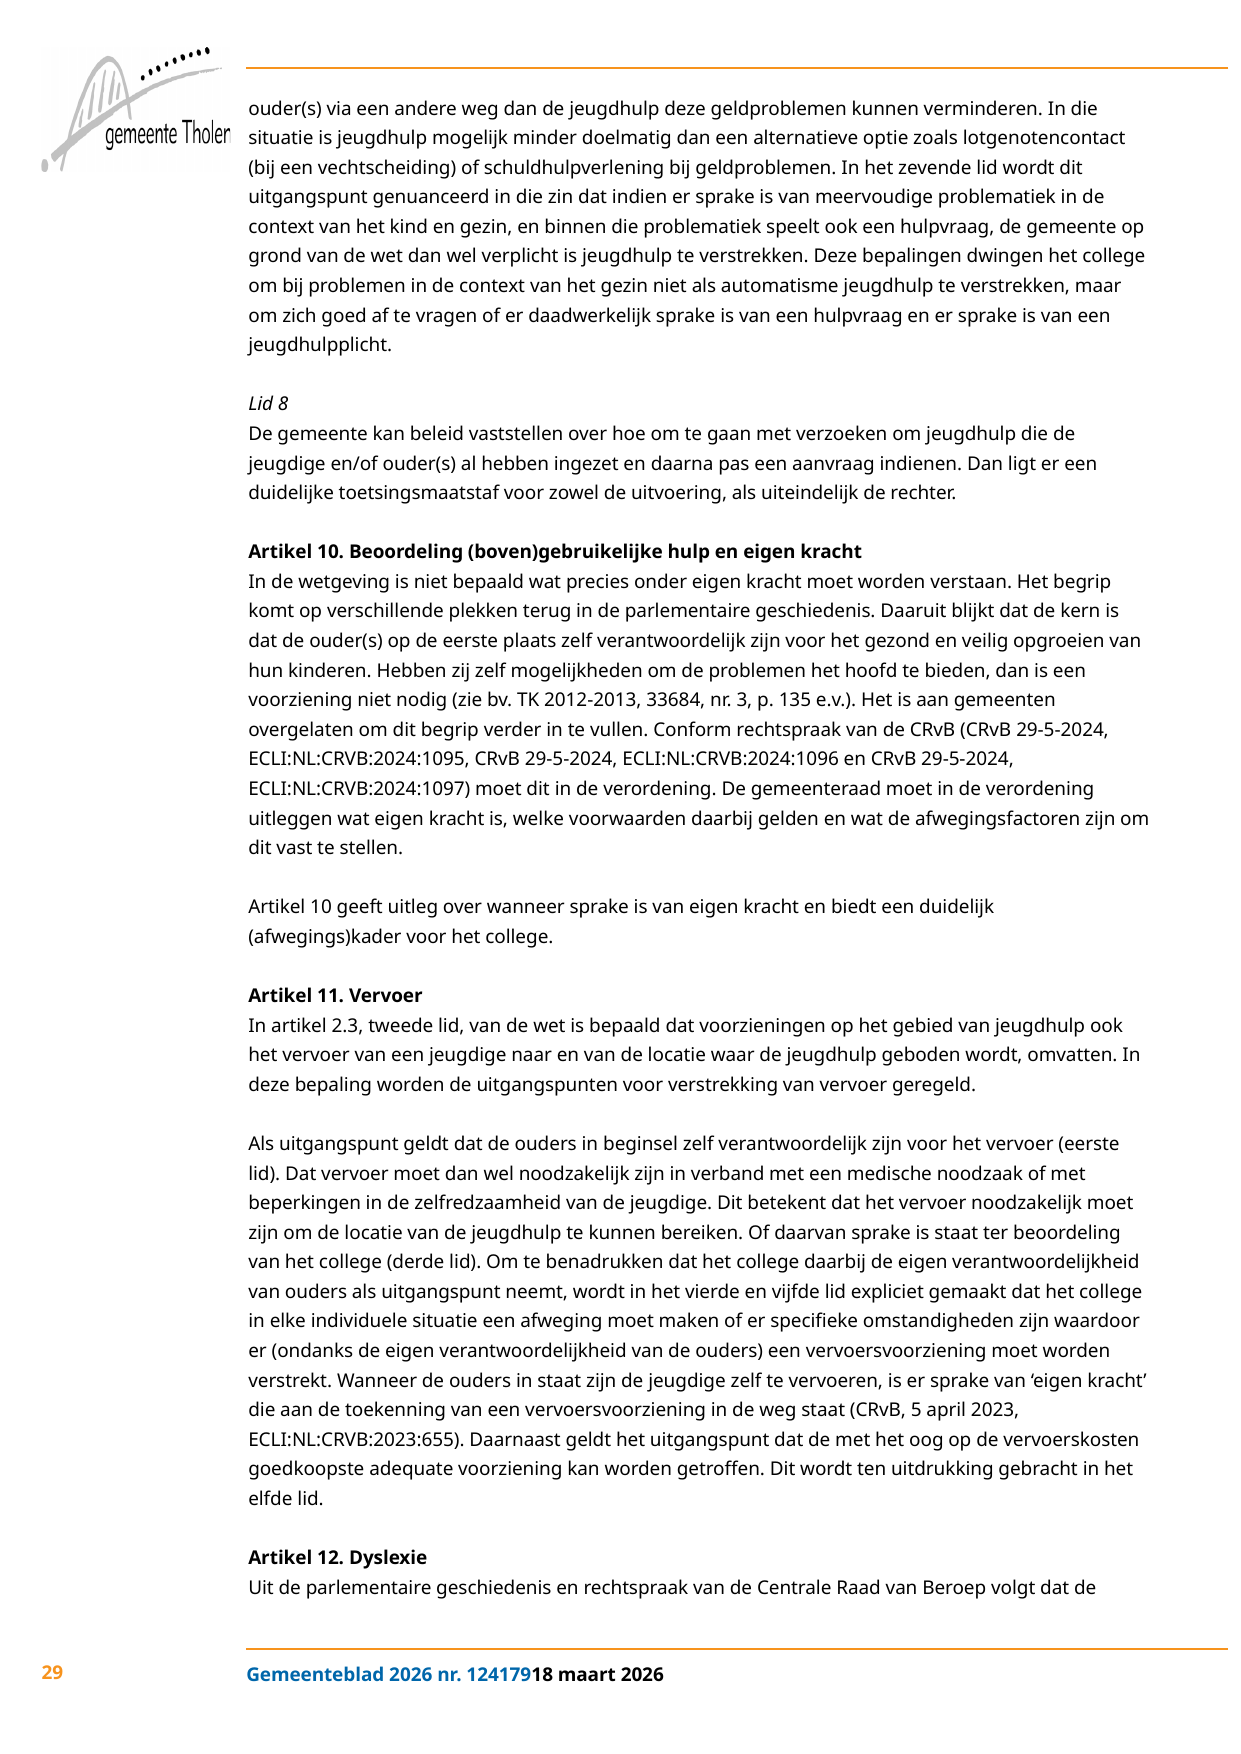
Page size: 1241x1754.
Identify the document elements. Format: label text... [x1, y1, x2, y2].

text Artikel 10. Beoordeling (boven)gebruikelijke hulp en eigen kracht [248, 538, 1152, 564]
text Uit de parlementaire geschiedenis en rechtspraak van de Centrale Raad van Beroep volgt dat de [248, 1574, 1152, 1600]
text In de wetgeving is niet bepaald wat precies onder eigen kracht moet worden verstaan. Het begrip komt op verschillende plekken terug in de parlementaire geschiedenis. Daaruit blijkt dat de kern is dat de ouder(s) op de eerste plaats zelf verantwoordelijk zijn voor het gezond en veilig opgroeien van hun kinderen. Hebben zij zelf mogelijkheden om de problemen het hoofd te bieden, dan is een voorziening niet nodig (zie bv. TK 2012-2013, 33684, nr. 3, p. 135 e.v.). Het is aan gemeenten overgelaten om dit begrip verder in te vullen. Conform rechtspraak van de CRvB (CRvB 29-5-2024, ECLI:NL:CRVB:2024:1095, CRvB 29-5-2024, ECLI:NL:CRVB:2024:1096 en CRvB 29-5-2024, ECLI:NL:CRVB:2024:1097) moet dit in de verordening. De gemeenteraad moet in de verordening uitleggen wat eigen kracht is, welke voorwaarden daarbij gelden en wat de afwegingsfactoren zijn om dit vast te stellen. [248, 568, 1152, 860]
picture [41, 47, 231, 172]
text In artikel 2.3, tweede lid, van de wet is bepaald dat voorzieningen op het gebied van jeugdhulp ook het vervoer van een jeugdige naar en van de locatie waar de jeugdhulp geboden wordt, omvatten. In deze bepaling worden de uitgangspunten voor verstrekking van vervoer geregeld. [248, 1012, 1152, 1097]
text Lid 8 [248, 391, 1152, 416]
text De gemeente kan beleid vaststellen over hoe om te gaan met verzoeken om jeugdhulp die de jeugdige en/of ouder(s) al hebben ingezet en daarna pas een aanvraag indienen. Dan ligt er een duidelijke toetsingsmaatstaf voor zowel de uitvoering, als uiteindelijk de rechter. [248, 420, 1152, 505]
text Als uitgangspunt geldt dat de ouders in beginsel zelf verantwoordelijk zijn voor het vervoer (eerste lid). Dat vervoer moet dan wel noodzakelijk zijn in verband met een medische noodzaak of met beperkingen in de zelfredzaamheid van de jeugdige. Dit betekent dat het vervoer noodzakelijk moet zijn om de locatie van de jeugdhulp te kunnen bereiken. Of daarvan sprake is staat ter beoordeling van het college (derde lid). Om te benadrukken dat het college daarbij de eigen verantwoordelijkheid van ouders als uitgangspunt neemt, wordt in het vierde en vijfde lid expliciet gemaakt dat het college in elke individuele situatie een afweging moet maken of er specifieke omstandigheden zijn waardoor er (ondanks de eigen verantwoordelijkheid van de ouders) een vervoersvoorziening moet worden verstrekt. Wanneer de ouders in staat zijn de jeugdige zelf te vervoeren, is er sprake van ‘eigen kracht’ die aan de toekenning van een vervoersvoorziening in de weg staat (CRvB, 5 april 2023, ECLI:NL:CRVB:2023:655). Daarnaast geldt het uitgangspunt dat de met het oog op de vervoerskosten goedkoopste adequate voorziening kan worden getroffen. Dit wordt ten uitdrukking gebracht in het elfde lid. [248, 1130, 1152, 1511]
text ouder(s) via een andere weg dan de jeugdhulp deze geldproblemen kunnen verminderen. In die situatie is jeugdhulp mogelijk minder doelmatig dan een alternatieve optie zoals lotgenotencontact (bij een vechtscheiding) of schuldhulpverlening bij geldproblemen. In het zevende lid wordt dit uitgangspunt genuanceerd in die zin dat indien er sprake is van meervoudige problematiek in de context van het kind en gezin, en binnen die problematiek speelt ook een hulpvraag, de gemeente op grond van de wet dan wel verplicht is jeugdhulp te verstrekken. Deze bepalingen dwingen het college om bij problemen in de context van het gezin niet als automatisme jeugdhulp te verstrekken, maar om zich goed af te vragen of er daadwerkelijk sprake is van een hulpvraag en er sprake is van een jeugdhulpplicht. [248, 95, 1152, 357]
text Artikel 12. Dyslexie [248, 1544, 1152, 1570]
text Artikel 11. Vervoer [248, 982, 1152, 1008]
text Artikel 10 geeft uitleg over wanneer sprake is van eigen kracht en biedt een duidelijk (afwegings)kader voor het college. [248, 893, 1152, 949]
